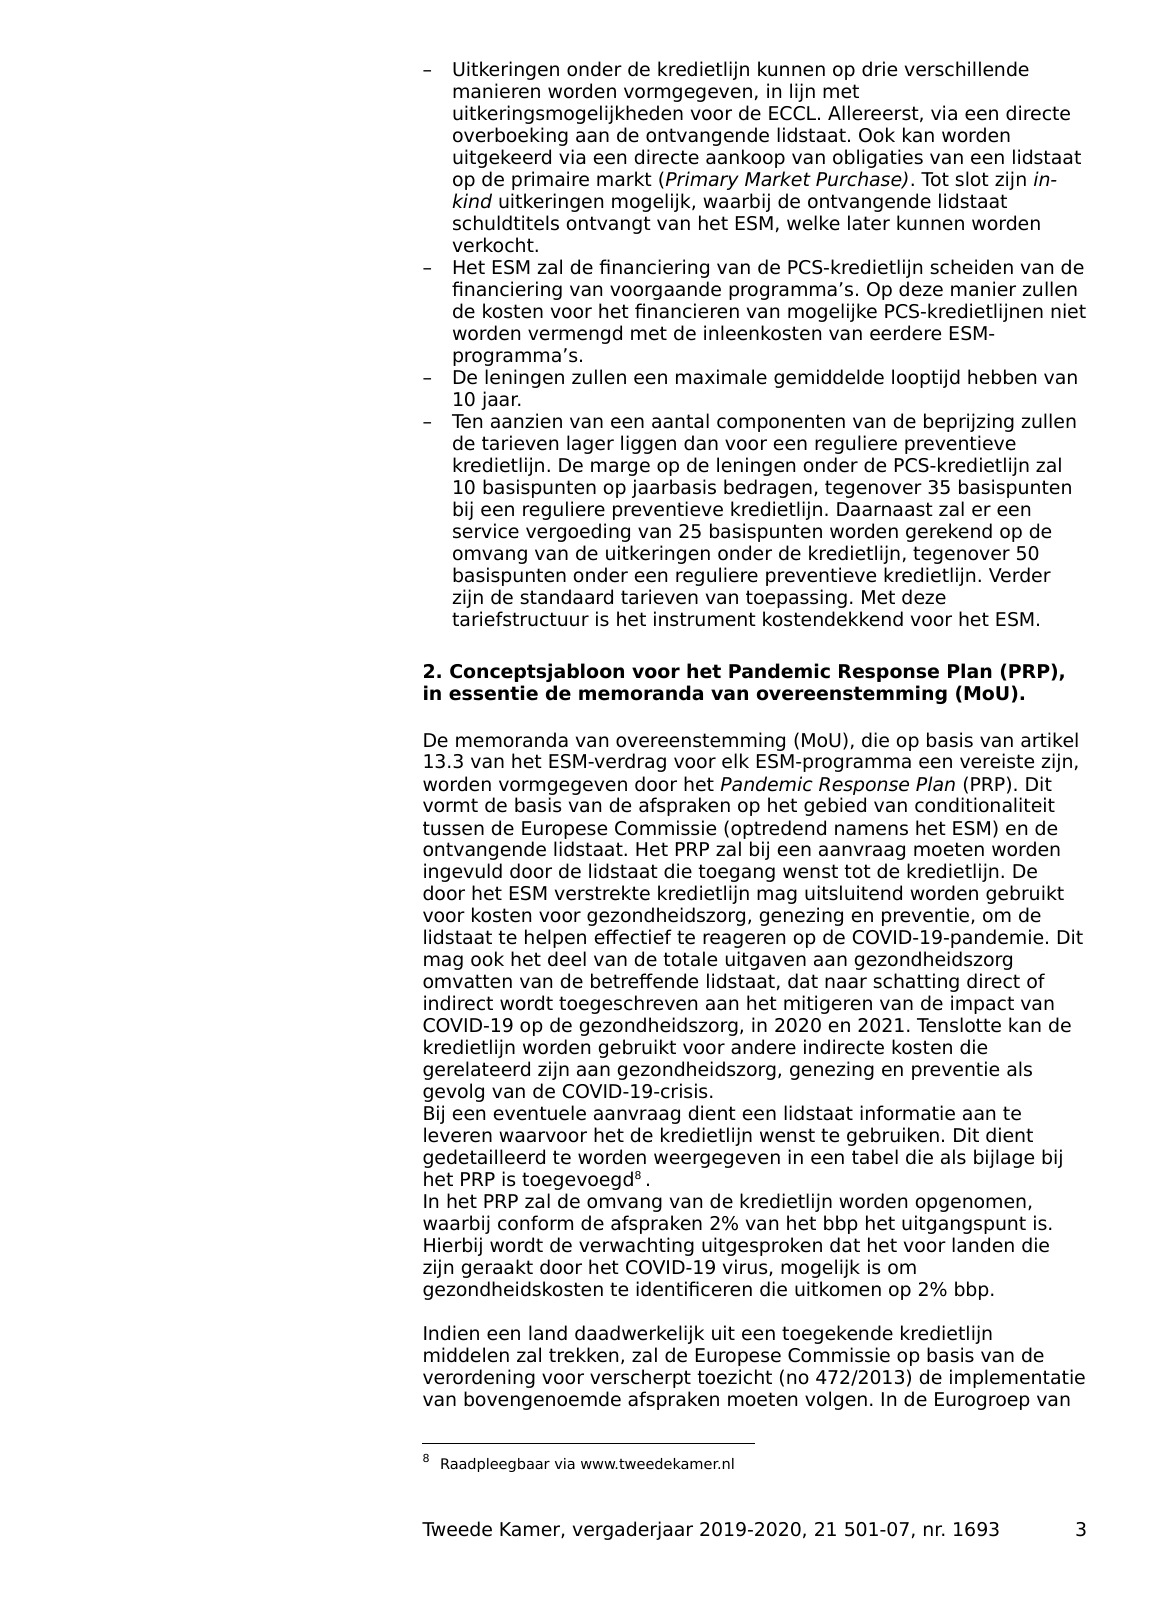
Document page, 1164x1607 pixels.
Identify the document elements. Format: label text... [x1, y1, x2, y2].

text Indien een land daadwerkelijk uit een toegekende kredietlijn middelen zal trekken, zal de Europese Commissie op basis van de verordening voor verscherpt toezicht (no 472/2013) de implementatie van bovengenoemde afspraken moeten volgen. In de Eurogroep van [422, 1323, 1087, 1411]
text Bij een eventuele aanvraag dient een lidstaat informatie aan te leveren waarvoor het de kredietlijn wenst te gebruiken. Dit dient gedetailleerd te worden weergegeven in een tabel die als bijlage bij het PRP is toegevoegd. [422, 1103, 1087, 1191]
text – De leningen zullen een maximale gemiddelde looptijd hebben van 10 jaar. [422, 367, 1087, 411]
text – Uitkeringen onder de kredietlijn kunnen op drie verschillende manieren worden vormgegeven, in lijn met uitkeringsmogelijkheden voor de ECCL. Allereerst, via een directe overboeking aan de ontvangende lidstaat. Ook kan worden uitgekeerd via een directe aankoop van obligaties van een lidstaat op de primaire markt (Primary Market Purchase). Tot slot zijn in-kind uitkeringen mogelijk, waarbij de ontvangende lidstaat schuldtitels ontvangt van het ESM, welke later kunnen worden verkocht. [422, 59, 1087, 257]
text – Ten aanzien van een aantal componenten van de beprijzing zullen de tarieven lager liggen dan voor een reguliere preventieve kredietlijn. De marge op de leningen onder de PCS-kredietlijn zal 10 basispunten op jaarbasis bedragen, tegenover 35 basispunten bij een reguliere preventieve kredietlijn. Daarnaast zal er een service vergoeding van 25 basispunten worden gerekend op de omvang van de uitkeringen onder de kredietlijn, tegenover 50 basispunten onder een reguliere preventieve kredietlijn. Verder zijn de standaard tarieven van toepassing. Met deze tariefstructuur is het instrument kostendekkend voor het ESM. [422, 411, 1087, 631]
text Raadpleegbaar via www.tweedekamer.nl [422, 1452, 1087, 1474]
text In het PRP zal de omvang van de kredietlijn worden opgenomen, waarbij conform de afspraken 2% van het bbp het uitgangspunt is. Hierbij wordt de verwachting uitgesproken dat het voor landen die zijn geraakt door het COVID-19 virus, mogelijk is om gezondheidskosten te identificeren die uitkomen op 2% bbp. [422, 1191, 1087, 1301]
subtitle 2. Conceptsjabloon voor het Pandemic Response Plan (PRP), in essentie de memoranda van overeenstemming (MoU). [422, 661, 1087, 704]
text De memoranda van overeenstemming (MoU), die op basis van artikel 13.3 van het ESM-verdrag voor elk ESM-programma een vereiste zijn, worden vormgegeven door het Pandemic Response Plan (PRP). Dit vormt de basis van de afspraken op het gebied van conditionaliteit tussen de Europese Commissie (optredend namens het ESM) en de ontvangende lidstaat. Het PRP zal bij een aanvraag moeten worden ingevuld door de lidstaat die toegang wenst tot de kredietlijn. De door het ESM verstrekte kredietlijn mag uitsluitend worden gebruikt voor kosten voor gezondheidszorg, genezing en preventie, om de lidstaat te helpen effectief te reageren op de COVID-19-pandemie. Dit mag ook het deel van de totale uitgaven aan gezondheidszorg omvatten van de betreffende lidstaat, dat naar schatting direct of indirect wordt toegeschreven aan het mitigeren van de impact van COVID-19 op de gezondheidszorg, in 2020 en 2021. Tenslotte kan de kredietlijn worden gebruikt voor andere indirecte kosten die gerelateerd zijn aan gezondheidszorg, genezing en preventie als gevolg van de COVID-19-crisis. [422, 729, 1087, 1103]
text – Het ESM zal de financiering van de PCS-kredietlijn scheiden van de financiering van voorgaande programma’s. Op deze manier zullen de kosten voor het financieren van mogelijke PCS-kredietlijnen niet worden vermengd met de inleenkosten van eerdere ESM-programma’s. [422, 257, 1087, 367]
